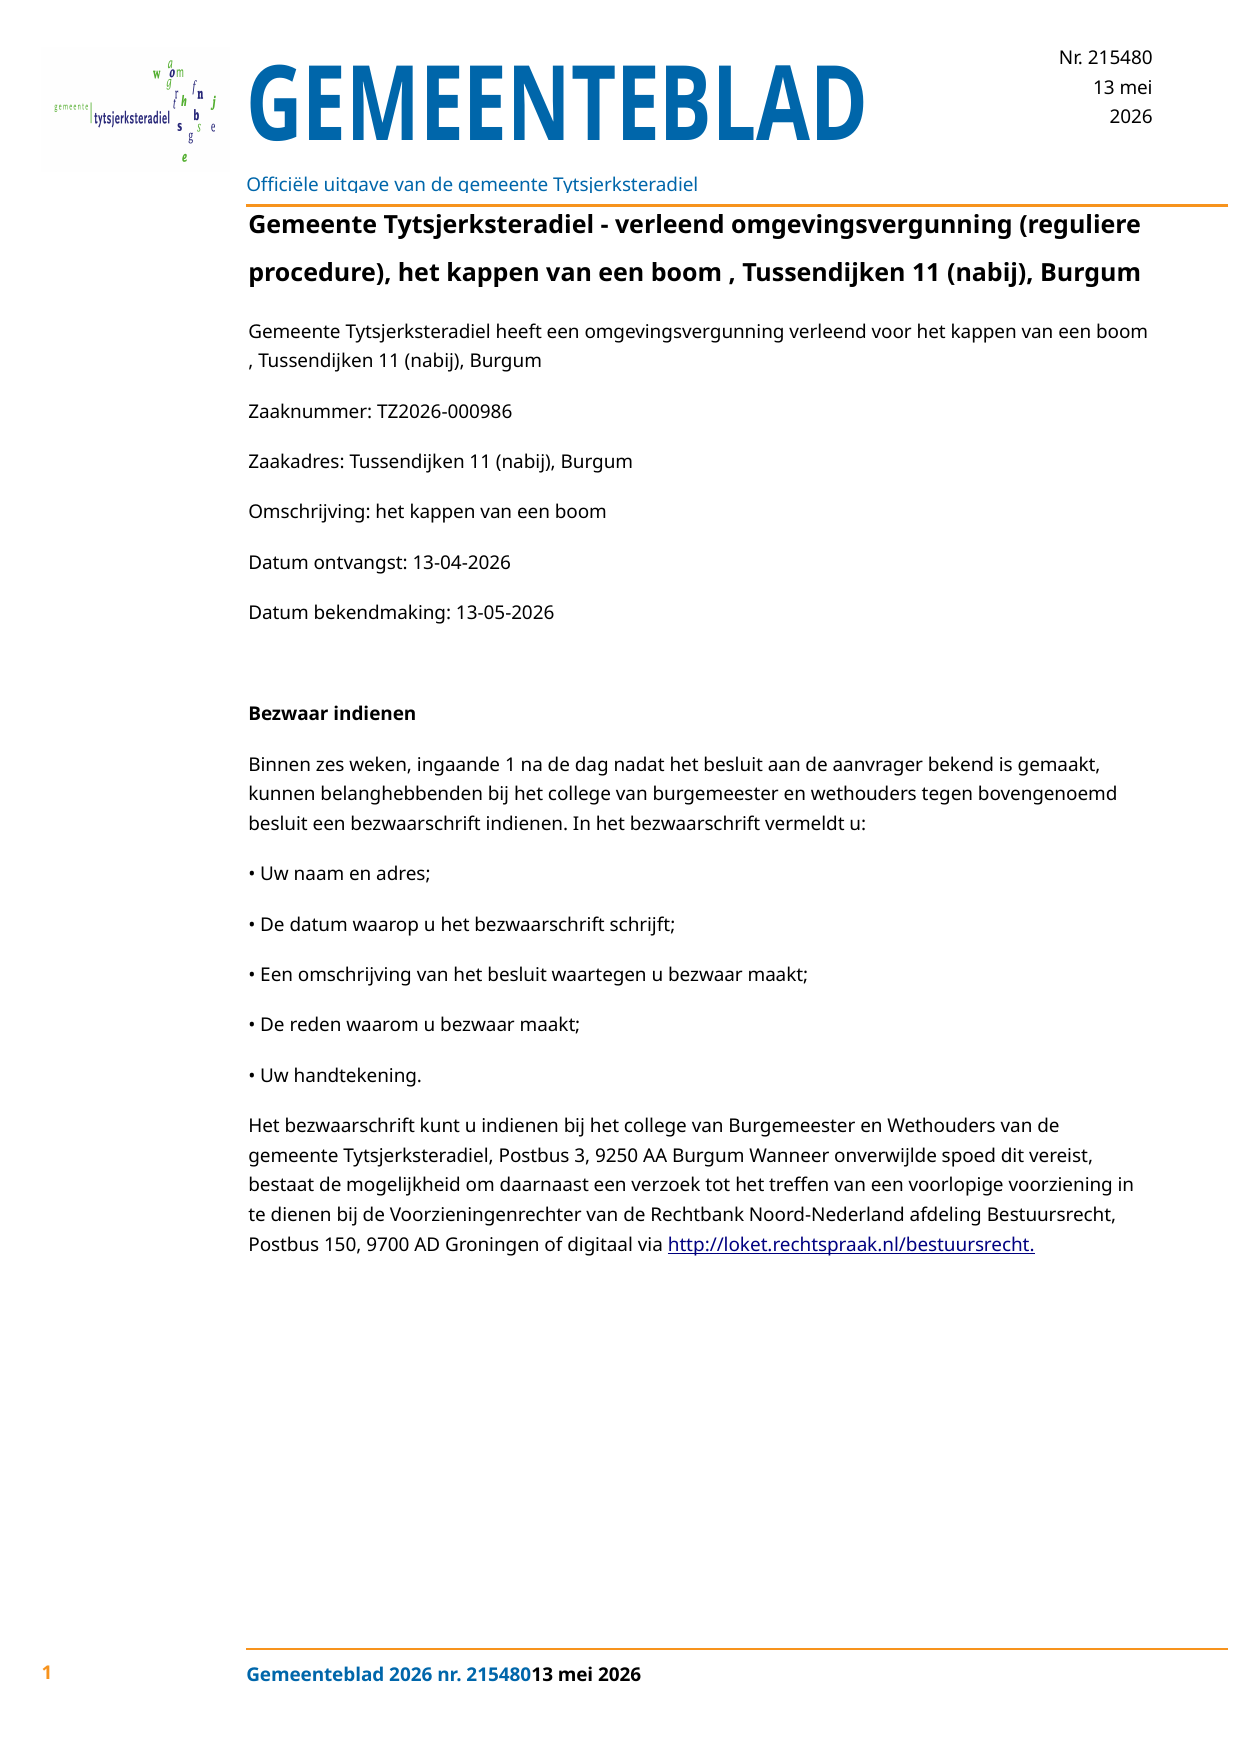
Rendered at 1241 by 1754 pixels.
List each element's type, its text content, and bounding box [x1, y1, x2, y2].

text • De reden waarom u bezwaar maakt; [248, 1012, 1152, 1037]
text Bezwaar indienen [248, 700, 1152, 726]
text • De datum waarop u het bezwaarschrift schrijft; [248, 911, 1152, 937]
text Datum ontvangst: 13-04-2026 [248, 549, 1152, 575]
text Binnen zes weken, ingaande 1 na de dag nadat het besluit aan de aanvrager bekend is gemaakt, kunnen belanghebbenden bij het college van burgemeester en wethouders tegen bovengenoemd besluit een bezwaarschrift indienen. In het bezwaarschrift vermeldt u: [248, 751, 1152, 836]
text Zaaknummer: TZ2026-000986 [248, 398, 1152, 424]
text • Uw handtekening. [248, 1062, 1152, 1088]
text • Uw naam en adres; [248, 860, 1152, 886]
text Gemeente Tytsjerksteradiel heeft een omgevingsvergunning verleend voor het kappen van een boom , Tussendijken 11 (nabij), Burgum [248, 318, 1152, 373]
picture [41, 47, 231, 172]
text • Een omschrijving van het besluit waartegen u bezwaar maakt; [248, 961, 1152, 987]
text Het bezwaarschrift kunt u indienen bij het college van Burgemeester en Wethouders van de gemeente Tytsjerksteradiel, Postbus 3, 9250 AA Burgum Wanneer onverwijlde spoed dit vereist, bestaat de mogelijkheid om daarnaast een verzoek tot het treffen van een voorlopige voorziening in te dienen bij de Voorzieningenrechter van de Rechtbank Noord-Nederland afdeling Bestuursrecht, Postbus 150, 9700 AD Groningen of digitaal via http://loket.rechtspraak.nl/bestuursrecht. [248, 1112, 1152, 1257]
text Zaakadres: Tussendijken 11 (nabij), Burgum [248, 448, 1152, 474]
text Datum bekendmaking: 13-05-2026 [248, 599, 1152, 625]
text Gemeente Tytsjerksteradiel - verleend omgevingsvergunning (reguliere procedure), het kappen van een boom , Tussendijken 11 (nabij), Burgum [248, 207, 1152, 288]
text Omschrijving: het kappen van een boom [248, 499, 1152, 524]
